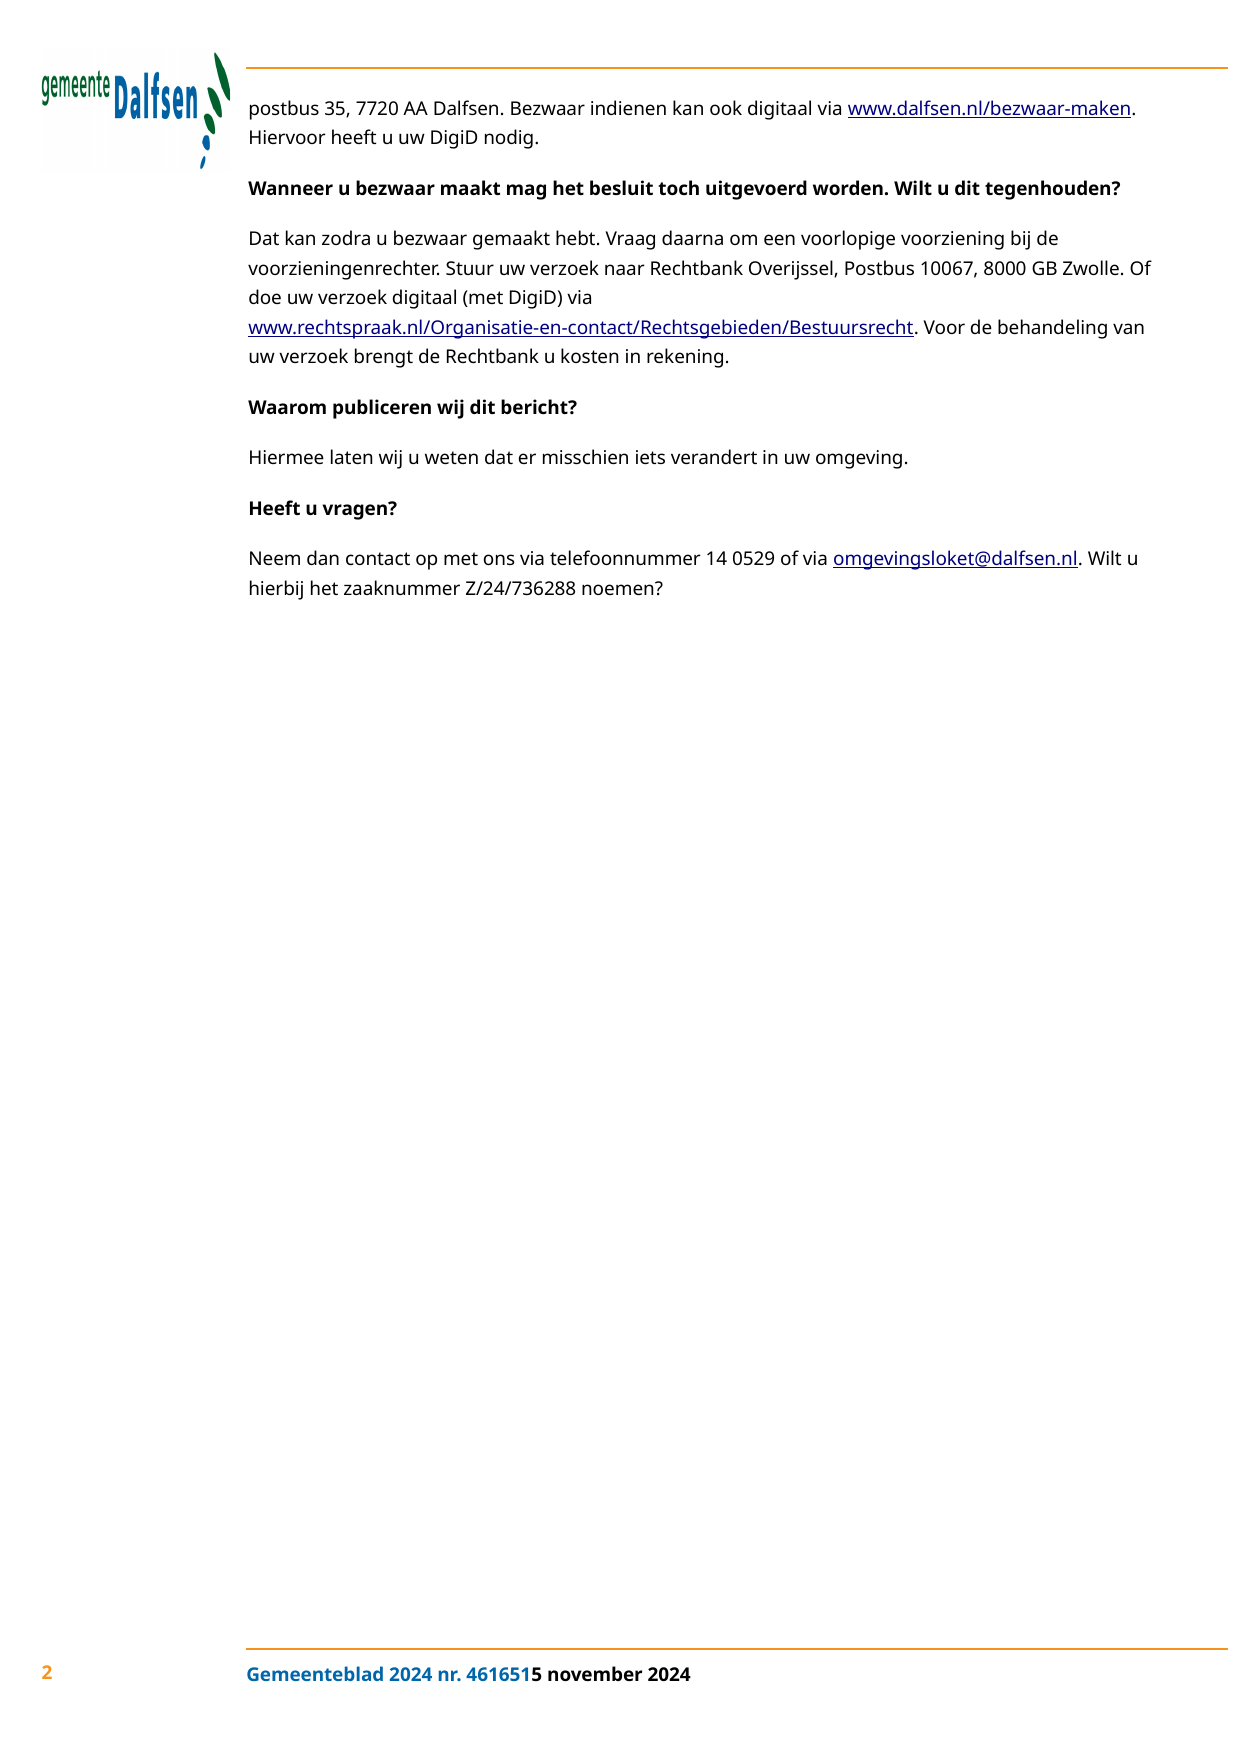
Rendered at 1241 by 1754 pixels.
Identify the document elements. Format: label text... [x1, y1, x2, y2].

text Wanneer u bezwaar maakt mag het besluit toch uitgevoerd worden. Wilt u dit tegenhouden? [248, 175, 1152, 201]
text postbus 35, 7720 AA Dalfsen. Bezwaar indienen kan ook digitaal via www.dalfsen.nl/bezwaar-maken. Hiervoor heeft u uw DigiD nodig. [248, 95, 1152, 150]
text Hiermee laten wij u weten dat er misschien iets verandert in uw omgeving. [248, 444, 1152, 470]
picture [41, 47, 231, 172]
text Neem dan contact op met ons via telefoonnummer 14 0529 of via omgevingsloket@dalfsen.nl. Wilt u hierbij het zaaknummer Z/24/736288 noemen? [248, 545, 1152, 601]
text Waarom publiceren wij dit bericht? [248, 394, 1152, 420]
text Dat kan zodra u bezwaar gemaakt hebt. Vraag daarna om een voorlopige voorziening bij de voorzieningenrechter. Stuur uw verzoek naar Rechtbank Overijssel, Postbus 10067, 8000 GB Zwolle. Of doe uw verzoek digitaal (met DigiD) via www.rechtspraak.nl/Organisatie-en-contact/Rechtsgebieden/Bestuursrecht. Voor de behandeling van uw verzoek brengt de Rechtbank u kosten in rekening. [248, 225, 1152, 369]
text Heeft u vragen? [248, 495, 1152, 521]
